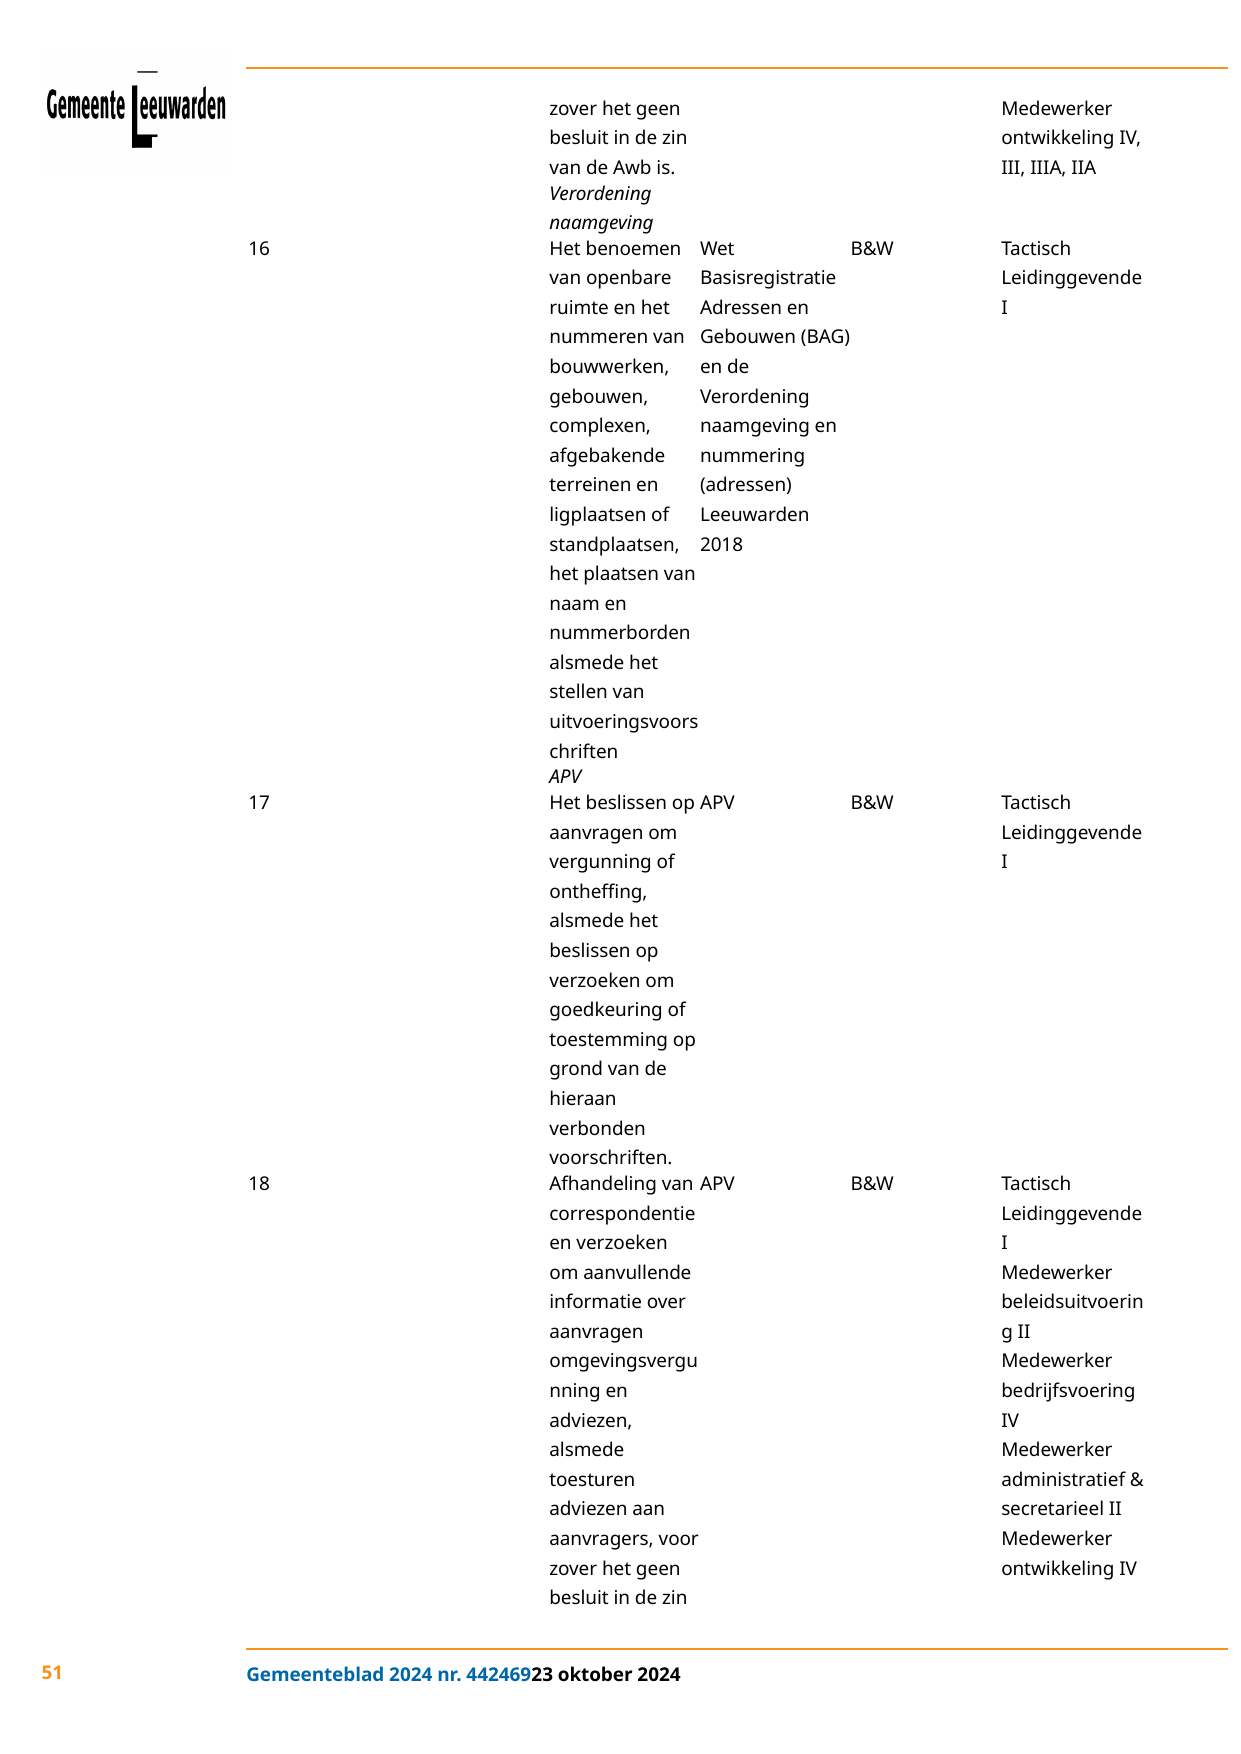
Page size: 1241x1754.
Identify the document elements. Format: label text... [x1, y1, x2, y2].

table_cell B&W [850, 789, 1001, 1170]
table_cell [1001, 764, 1152, 789]
table_cell [850, 764, 1001, 789]
table_cell Het benoemen van openbare ruimte en het nummeren van bouwwerken, gebouwen, complexen, afgebakende terreinen en ligplaatsen of standplaatsen, het plaatsen van naam en nummerborden alsmede het stellen van uitvoeringsvoorschriften [549, 235, 700, 764]
picture [41, 47, 231, 172]
table_cell 17 [248, 789, 549, 1170]
table_cell APV [700, 1170, 850, 1610]
table_cell [248, 764, 549, 789]
table_cell Tactisch Leidinggevende I [1001, 235, 1152, 764]
table_cell [700, 764, 850, 789]
table_cell [248, 95, 549, 180]
table_cell [700, 95, 850, 180]
table_cell Medewerker ontwikkeling IV, III, IIIA, IIA [1001, 95, 1152, 180]
table_cell [248, 180, 549, 235]
table_cell [850, 95, 1001, 180]
table_cell [1001, 180, 1152, 235]
table_cell APV [549, 764, 700, 789]
table_cell zover het geen besluit in de zin van de Awb is. [549, 95, 700, 180]
table_cell B&W [850, 235, 1001, 764]
table_cell B&W [850, 1170, 1001, 1610]
table_cell Afhandeling van correspondentie en verzoeken om aanvullende informatie over aanvragen omgevingsvergunning en adviezen, alsmede toesturen adviezen aan aanvragers, voor zover het geen besluit in de zin [549, 1170, 700, 1610]
table_cell Verordening naamgeving [549, 180, 700, 235]
table_cell [700, 180, 850, 235]
table_cell Tactisch Leidinggevende I [1001, 789, 1152, 1170]
table_cell 16 [248, 235, 549, 764]
table_cell [850, 180, 1001, 235]
table_cell 18 [248, 1170, 549, 1610]
table_cell Wet Basisregistratie Adressen en Gebouwen (BAG) en de Verordening naamgeving en nummering (adressen) Leeuwarden 2018 [700, 235, 850, 764]
table_cell APV [700, 789, 850, 1170]
table_cell Tactisch Leidinggevende I Medewerker beleidsuitvoering II Medewerker bedrijfsvoering IV Medewerker administratief & secretarieel II Medewerker ontwikkeling IV [1001, 1170, 1152, 1610]
table_cell Het beslissen op aanvragen om vergunning of ontheffing, alsmede het beslissen op verzoeken om goedkeuring of toestemming op grond van de hieraan verbonden voorschriften. [549, 789, 700, 1170]
